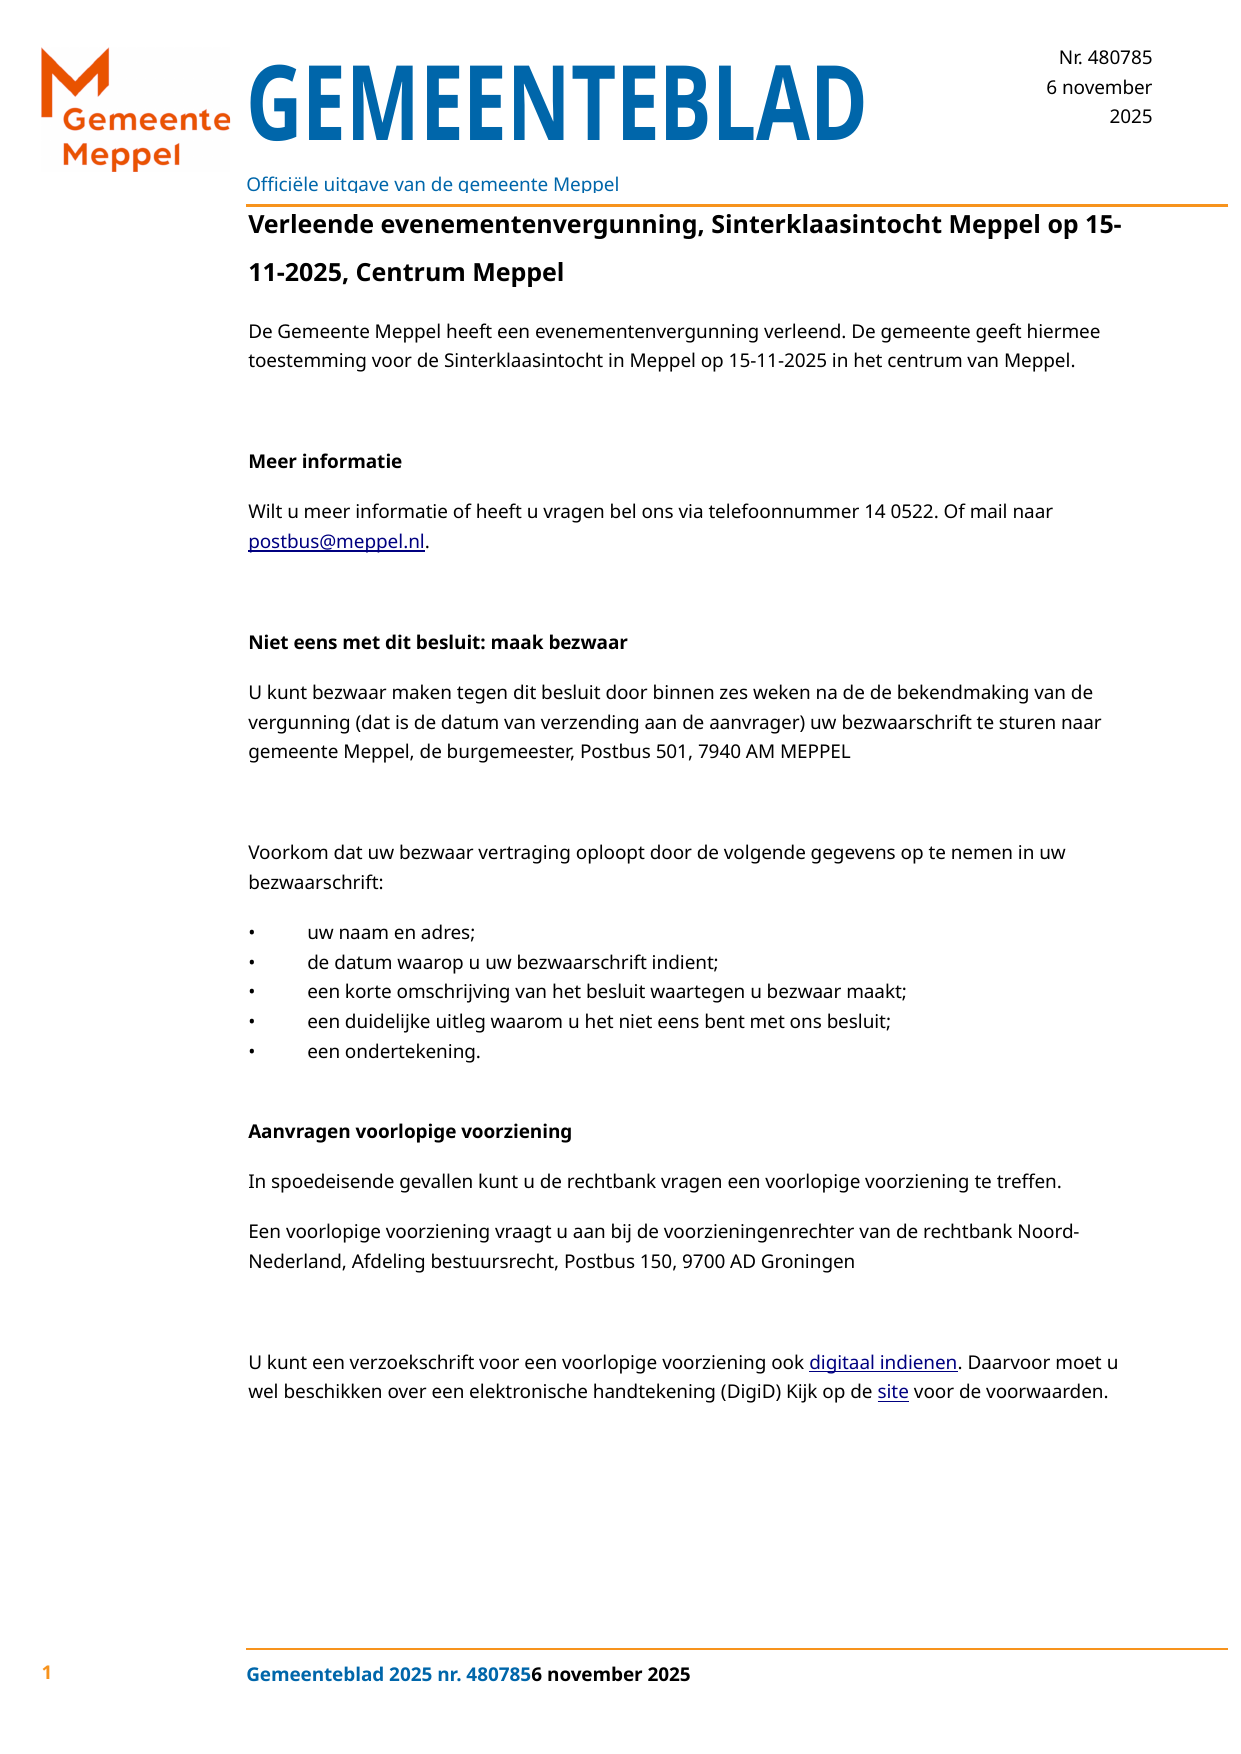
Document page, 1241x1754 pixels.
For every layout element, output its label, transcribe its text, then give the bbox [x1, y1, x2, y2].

text Wilt u meer informatie of heeft u vragen bel ons via telefoonnummer 14 0522. Of mail naar postbus@meppel.nl. [248, 499, 1152, 554]
list een ondertekening. [248, 1038, 1152, 1064]
text Voorkom dat uw bezwaar vertraging oploopt door de volgende gegevens op te nemen in uw bezwaarschrift: [248, 839, 1152, 895]
text Meer informatie [248, 448, 1152, 474]
list een duidelijke uitleg waarom u het niet eens bent met ons besluit; [248, 1008, 1152, 1034]
list de datum waarop u uw bezwaarschrift indient; [248, 949, 1152, 975]
list uw naam en adres; [248, 919, 1152, 945]
text Verleende evenementenvergunning, Sinterklaasintocht Meppel op 15-11-2025, Centrum Meppel [248, 207, 1152, 288]
list een korte omschrijving van het besluit waartegen u bezwaar maakt; [248, 979, 1152, 1004]
text U kunt bezwaar maken tegen dit besluit door binnen zes weken na de de bekendmaking van de vergunning (dat is de datum van verzending aan de aanvrager) uw bezwaarschrift te sturen naar gemeente Meppel, de burgemeester, Postbus 501, 7940 AM MEPPEL [248, 679, 1152, 764]
text U kunt een verzoekschrift voor een voorlopige voorziening ook digitaal indienen. Daarvoor moet u wel beschikken over een elektronische handtekening (DigiD) Kijk op de site voor de voorwaarden. [248, 1349, 1152, 1404]
text Niet eens met dit besluit: maak bezwaar [248, 629, 1152, 655]
text Een voorlopige voorziening vraagt u aan bij de voorzieningenrechter van de rechtbank Noord-Nederland, Afdeling bestuursrecht, Postbus 150, 9700 AD Groningen [248, 1219, 1152, 1274]
picture [41, 47, 231, 172]
text Aanvragen voorlopige voorziening [248, 1118, 1152, 1144]
text In spoedeisende gevallen kunt u de rechtbank vragen een voorlopige voorziening te treffen. [248, 1168, 1152, 1194]
text De Gemeente Meppel heeft een evenementenvergunning verleend. De gemeente geeft hiermee toestemming voor de Sinterklaasintocht in Meppel op 15-11-2025 in het centrum van Meppel. [248, 318, 1152, 373]
